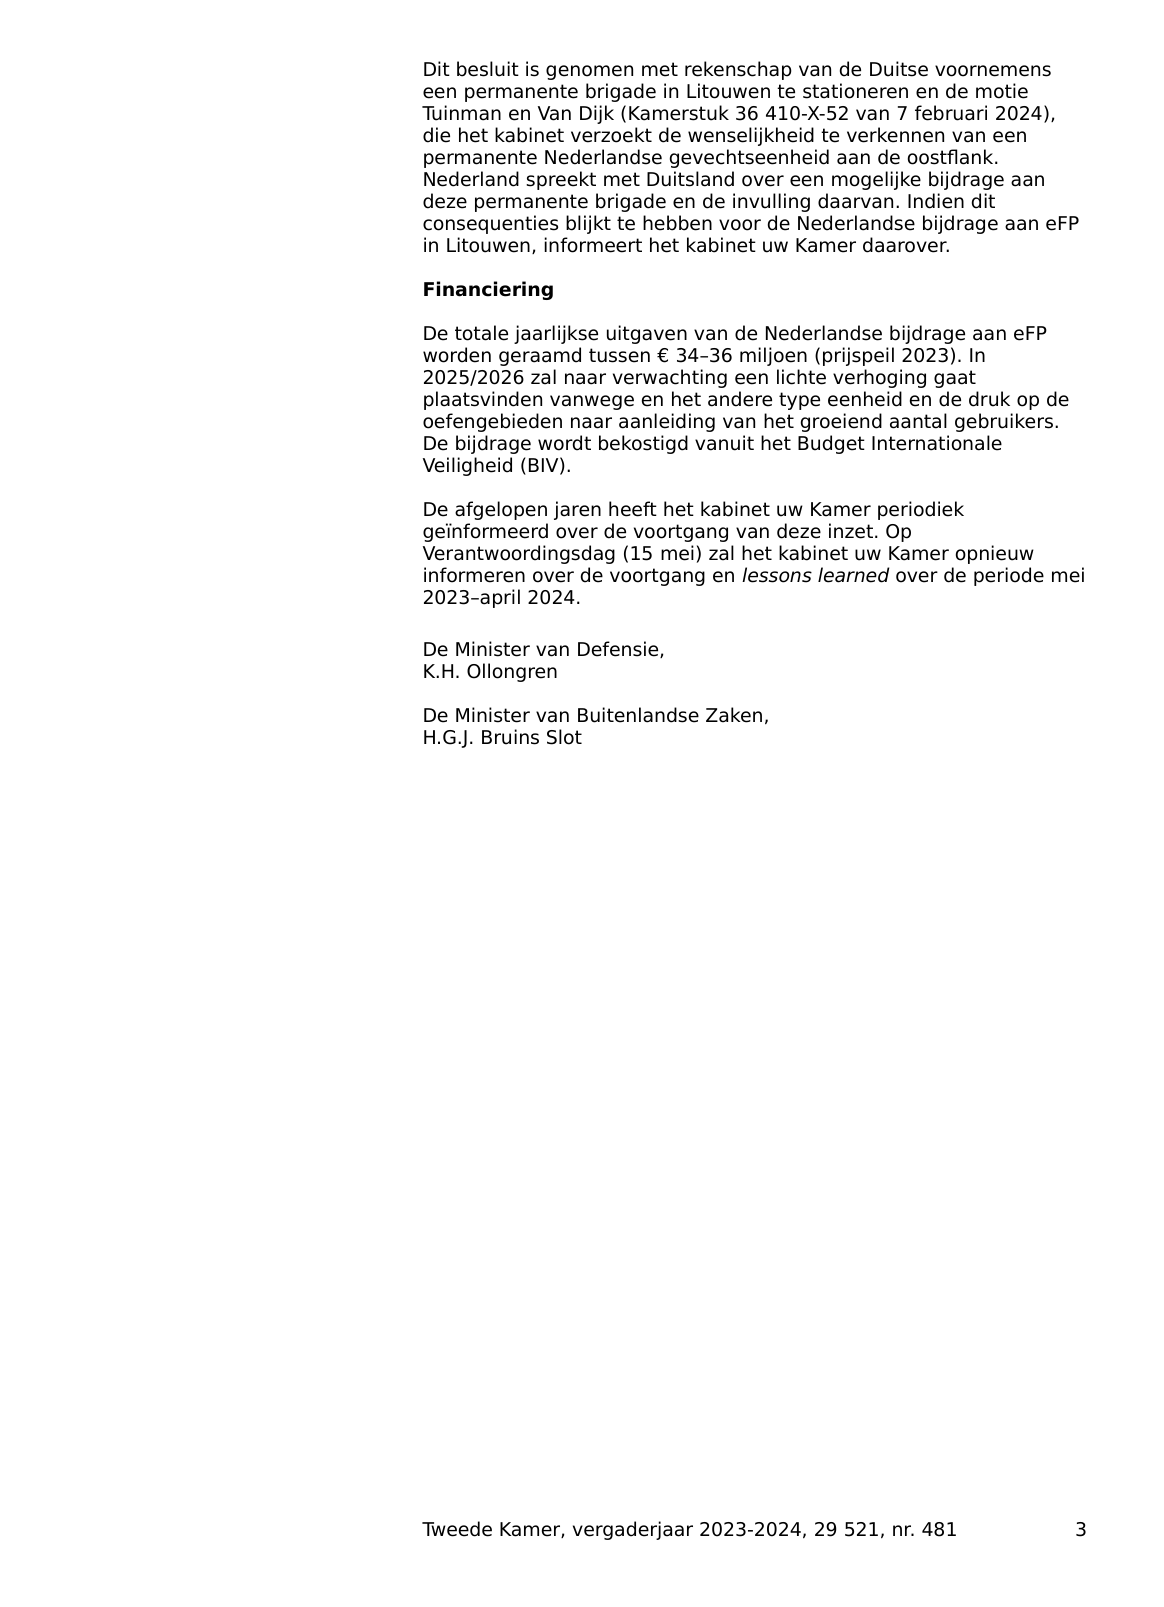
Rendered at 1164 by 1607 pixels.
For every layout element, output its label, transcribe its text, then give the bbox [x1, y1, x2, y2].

text De Minister van Buitenlandse Zaken, H.G.J. Bruins Slot [422, 705, 1087, 749]
text Dit besluit is genomen met rekenschap van de Duitse voornemens een permanente brigade in Litouwen te stationeren en de motie Tuinman en Van Dijk (Kamerstuk 36 410-X-52 van 7 februari 2024), die het kabinet verzoekt de wenselijkheid te verkennen van een permanente Nederlandse gevechtseenheid aan de oostflank. Nederland spreekt met Duitsland over een mogelijke bijdrage aan deze permanente brigade en de invulling daarvan. Indien dit consequenties blijkt te hebben voor de Nederlandse bijdrage aan eFP in Litouwen, informeert het kabinet uw Kamer daarover. [422, 59, 1087, 257]
text De Minister van Defensie, K.H. Ollongren [422, 639, 1087, 683]
subtitle Financiering [422, 279, 1087, 301]
text De afgelopen jaren heeft het kabinet uw Kamer periodiek geïnformeerd over de voortgang van deze inzet. Op Verantwoordingsdag (15 mei) zal het kabinet uw Kamer opnieuw informeren over de voortgang en lessons learned over de periode mei 2023–april 2024. [422, 499, 1087, 609]
text De totale jaarlijkse uitgaven van de Nederlandse bijdrage aan eFP worden geraamd tussen € 34–36 miljoen (prijspeil 2023). In 2025/2026 zal naar verwachting een lichte verhoging gaat plaatsvinden vanwege en het andere type eenheid en de druk op de oefengebieden naar aanleiding van het groeiend aantal gebruikers. De bijdrage wordt bekostigd vanuit het Budget Internationale Veiligheid (BIV). [422, 323, 1087, 477]
